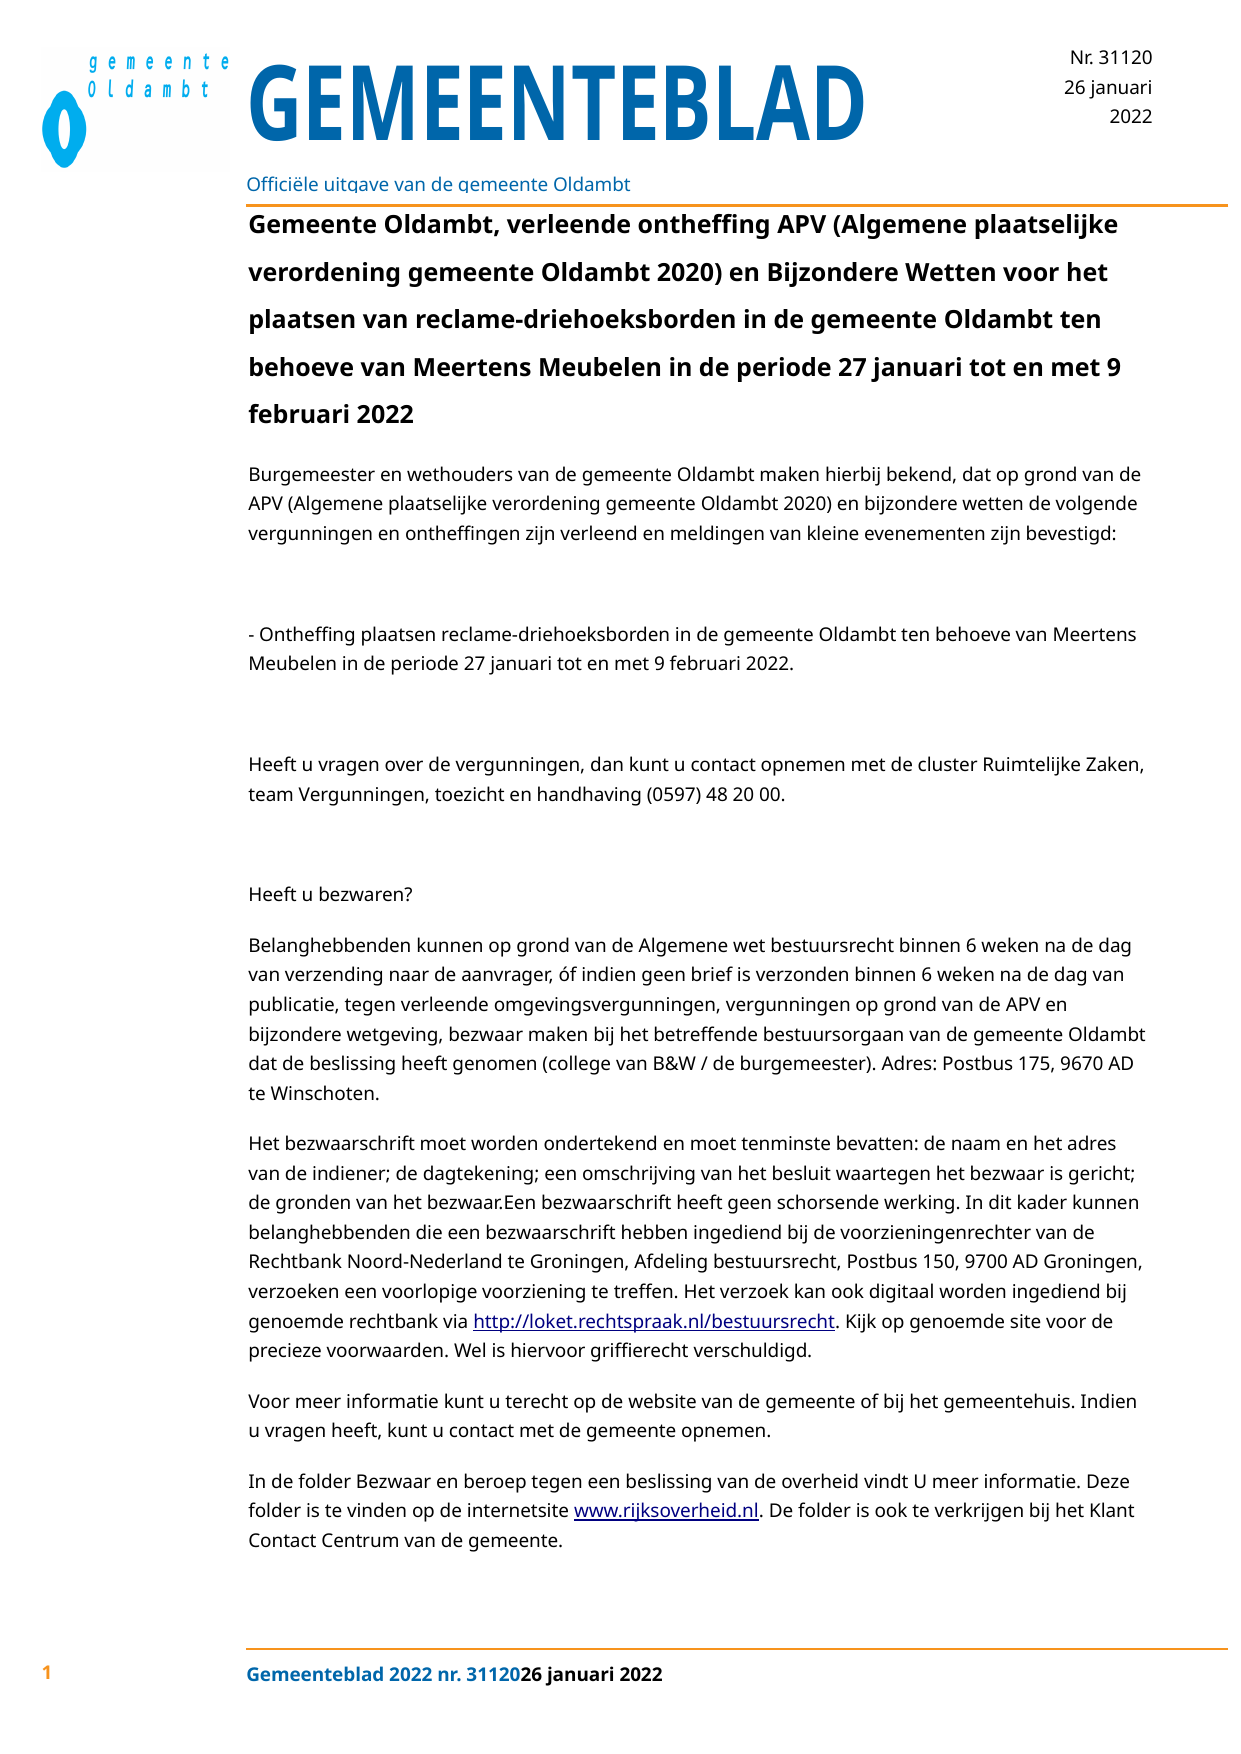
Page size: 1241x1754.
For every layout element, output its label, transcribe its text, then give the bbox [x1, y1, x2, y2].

text - Ontheffing plaatsen reclame-driehoeksborden in de gemeente Oldambt ten behoeve van Meertens Meubelen in de periode 27 januari tot en met 9 februari 2022. [248, 621, 1152, 676]
picture [41, 47, 231, 172]
text Voor meer informatie kunt u terecht op de website van de gemeente of bij het gemeentehuis. Indien u vragen heeft, kunt u contact met de gemeente opnemen. [248, 1388, 1152, 1443]
text Heeft u bezwaren? [248, 882, 1152, 907]
text Burgemeester en wethouders van de gemeente Oldambt maken hierbij bekend, dat op grond van de APV (Algemene plaatselijke verordening gemeente Oldambt 2020) en bijzondere wetten de volgende vergunningen en ontheffingen zijn verleend en meldingen van kleine evenementen zijn bevestigd: [248, 461, 1152, 546]
text Belanghebbenden kunnen op grond van de Algemene wet bestuursrecht binnen 6 weken na de dag van verzending naar de aanvrager, óf indien geen brief is verzonden binnen 6 weken na de dag van publicatie, tegen verleende omgevingsvergunningen, vergunningen op grond van de APV en bijzondere wetgeving, bezwaar maken bij het betreffende bestuursorgaan van de gemeente Oldambt dat de beslissing heeft genomen (college van B&W / de burgemeester). Adres: Postbus 175, 9670 AD te Winschoten. [248, 932, 1152, 1106]
text Gemeente Oldambt, verleende ontheffing APV (Algemene plaatselijke verordening gemeente Oldambt 2020) en Bijzondere Wetten voor het plaatsen van reclame-driehoeksborden in de gemeente Oldambt ten behoeve van Meertens Meubelen in de periode 27 januari tot en met 9 februari 2022 [248, 207, 1152, 431]
text Het bezwaarschrift moet worden ondertekend en moet tenminste bevatten: de naam en het adres van de indiener; de dagtekening; een omschrijving van het besluit waartegen het bezwaar is gericht; de gronden van het bezwaar.Een bezwaarschrift heeft geen schorsende werking. In dit kader kunnen belanghebbenden die een bezwaarschrift hebben ingediend bij de voorzieningenrechter van de Rechtbank Noord-Nederland te Groningen, Afdeling bestuursrecht, Postbus 150, 9700 AD Groningen, verzoeken een voorlopige voorziening te treffen. Het verzoek kan ook digitaal worden ingediend bij genoemde rechtbank via http://loket.rechtspraak.nl/bestuursrecht. Kijk op genoemde site voor de precieze voorwaarden. Wel is hiervoor griffierecht verschuldigd. [248, 1130, 1152, 1363]
text Heeft u vragen over de vergunningen, dan kunt u contact opnemen met de cluster Ruimtelijke Zaken, team Vergunningen, toezicht en handhaving (0597) 48 20 00. [248, 751, 1152, 806]
text In de folder Bezwaar en beroep tegen een beslissing van de overheid vindt U meer informatie. Deze folder is te vinden op de internetsite www.rijksoverheid.nl. De folder is ook te verkrijgen bij het Klant Contact Centrum van de gemeente. [248, 1468, 1152, 1553]
